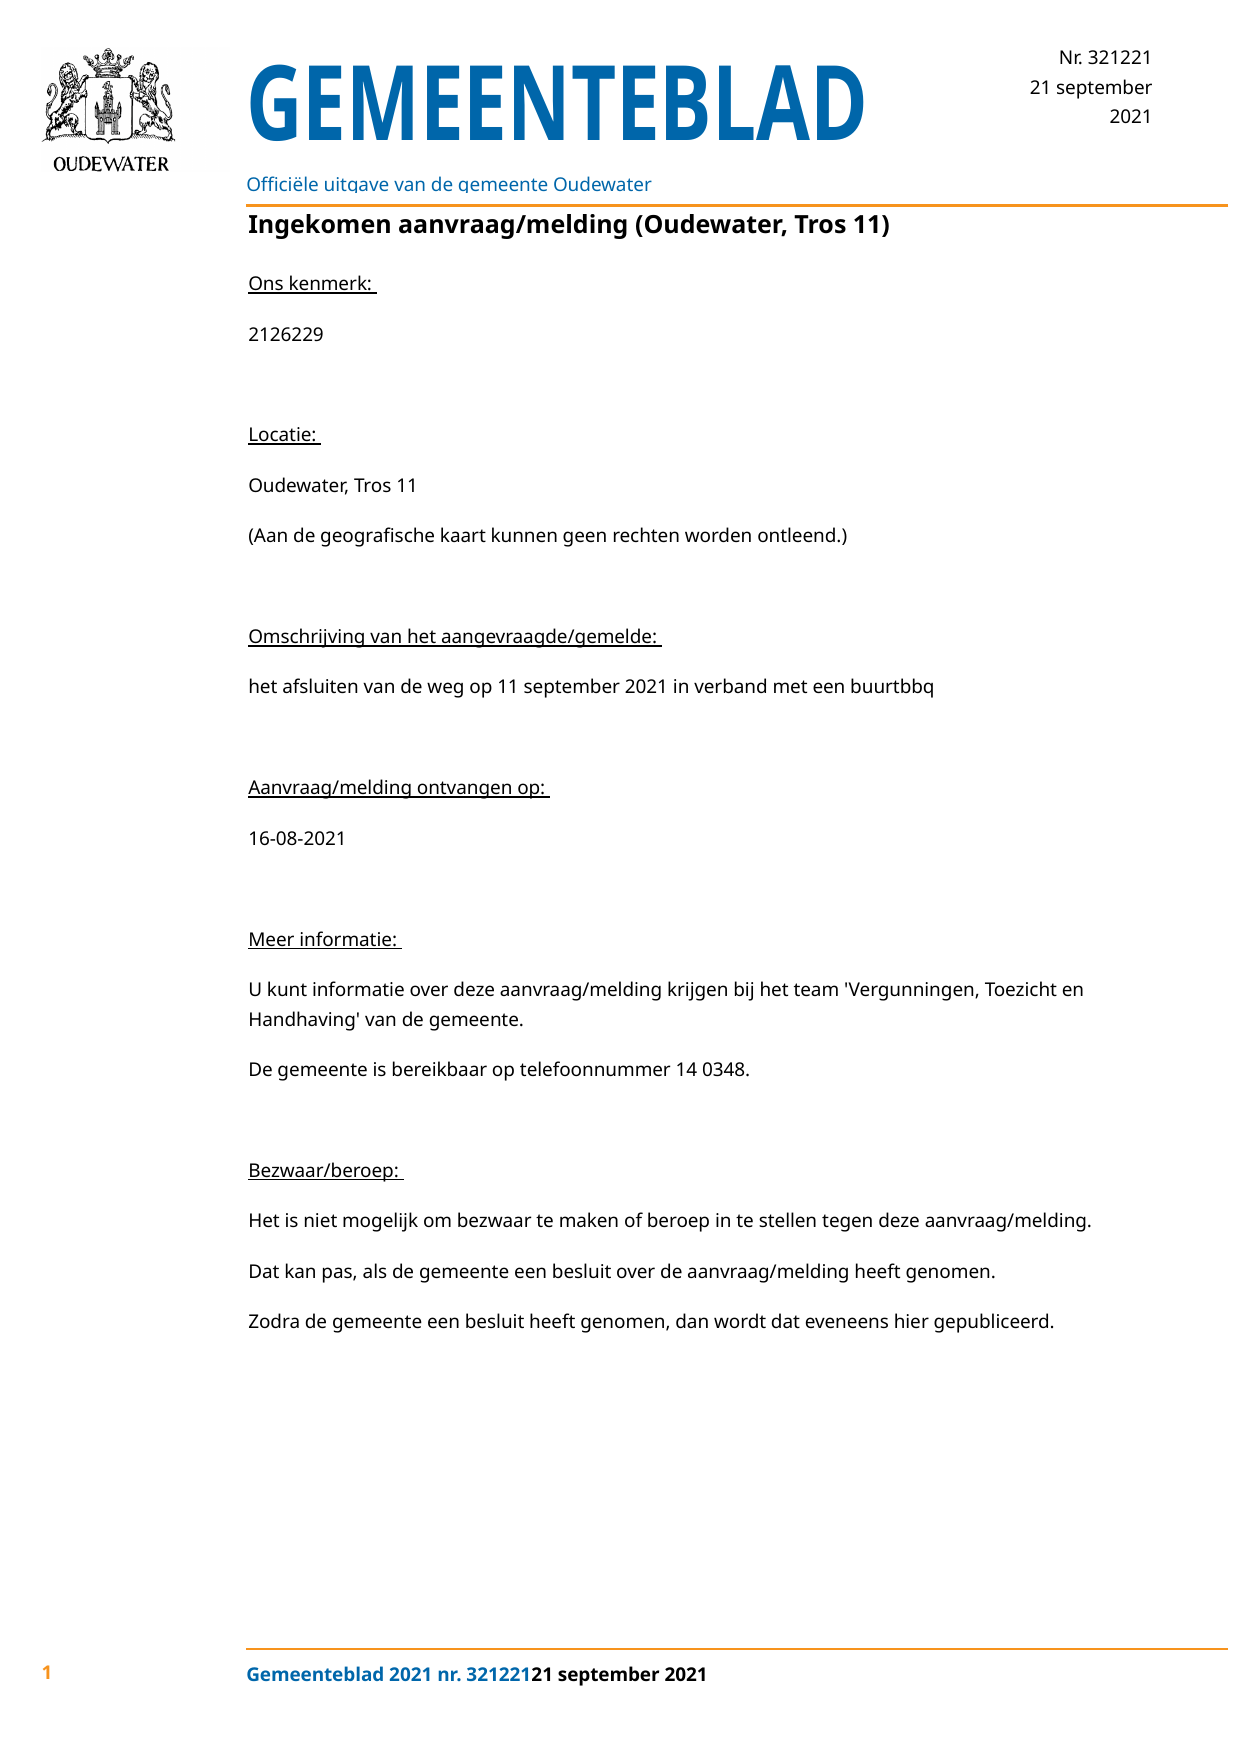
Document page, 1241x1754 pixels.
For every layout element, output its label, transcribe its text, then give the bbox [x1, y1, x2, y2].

text Ingekomen aanvraag/melding (Oudewater, Tros 11) [248, 207, 1152, 241]
text Het is niet mogelijk om bezwaar te maken of beroep in te stellen tegen deze aanvraag/melding. [248, 1207, 1152, 1233]
text De gemeente is bereikbaar op telefoonnummer 14 0348. [248, 1056, 1152, 1082]
text 2126229 [248, 321, 1152, 346]
text Oudewater, Tros 11 [248, 472, 1152, 498]
text Bezwaar/beroep: [248, 1157, 1152, 1183]
picture [41, 47, 231, 172]
text (Aan de geografische kaart kunnen geen rechten worden ontleend.) [248, 522, 1152, 548]
text Ons kenmerk: [248, 270, 1152, 296]
text Omschrijving van het aangevraagde/gemelde: [248, 623, 1152, 649]
text 16-08-2021 [248, 825, 1152, 851]
text het afsluiten van de weg op 11 september 2021 in verband met een buurtbbq [248, 674, 1152, 699]
text Dat kan pas, als de gemeente een besluit over de aanvraag/melding heeft genomen. [248, 1258, 1152, 1283]
text Aanvraag/melding ontvangen op: [248, 774, 1152, 800]
text U kunt informatie over deze aanvraag/melding krijgen bij het team 'Vergunningen, Toezicht en Handhaving' van de gemeente. [248, 976, 1152, 1031]
text Meer informatie: [248, 926, 1152, 951]
text Locatie: [248, 422, 1152, 447]
text Zodra de gemeente een besluit heeft genomen, dan wordt dat eveneens hier gepubliceerd. [248, 1308, 1152, 1334]
